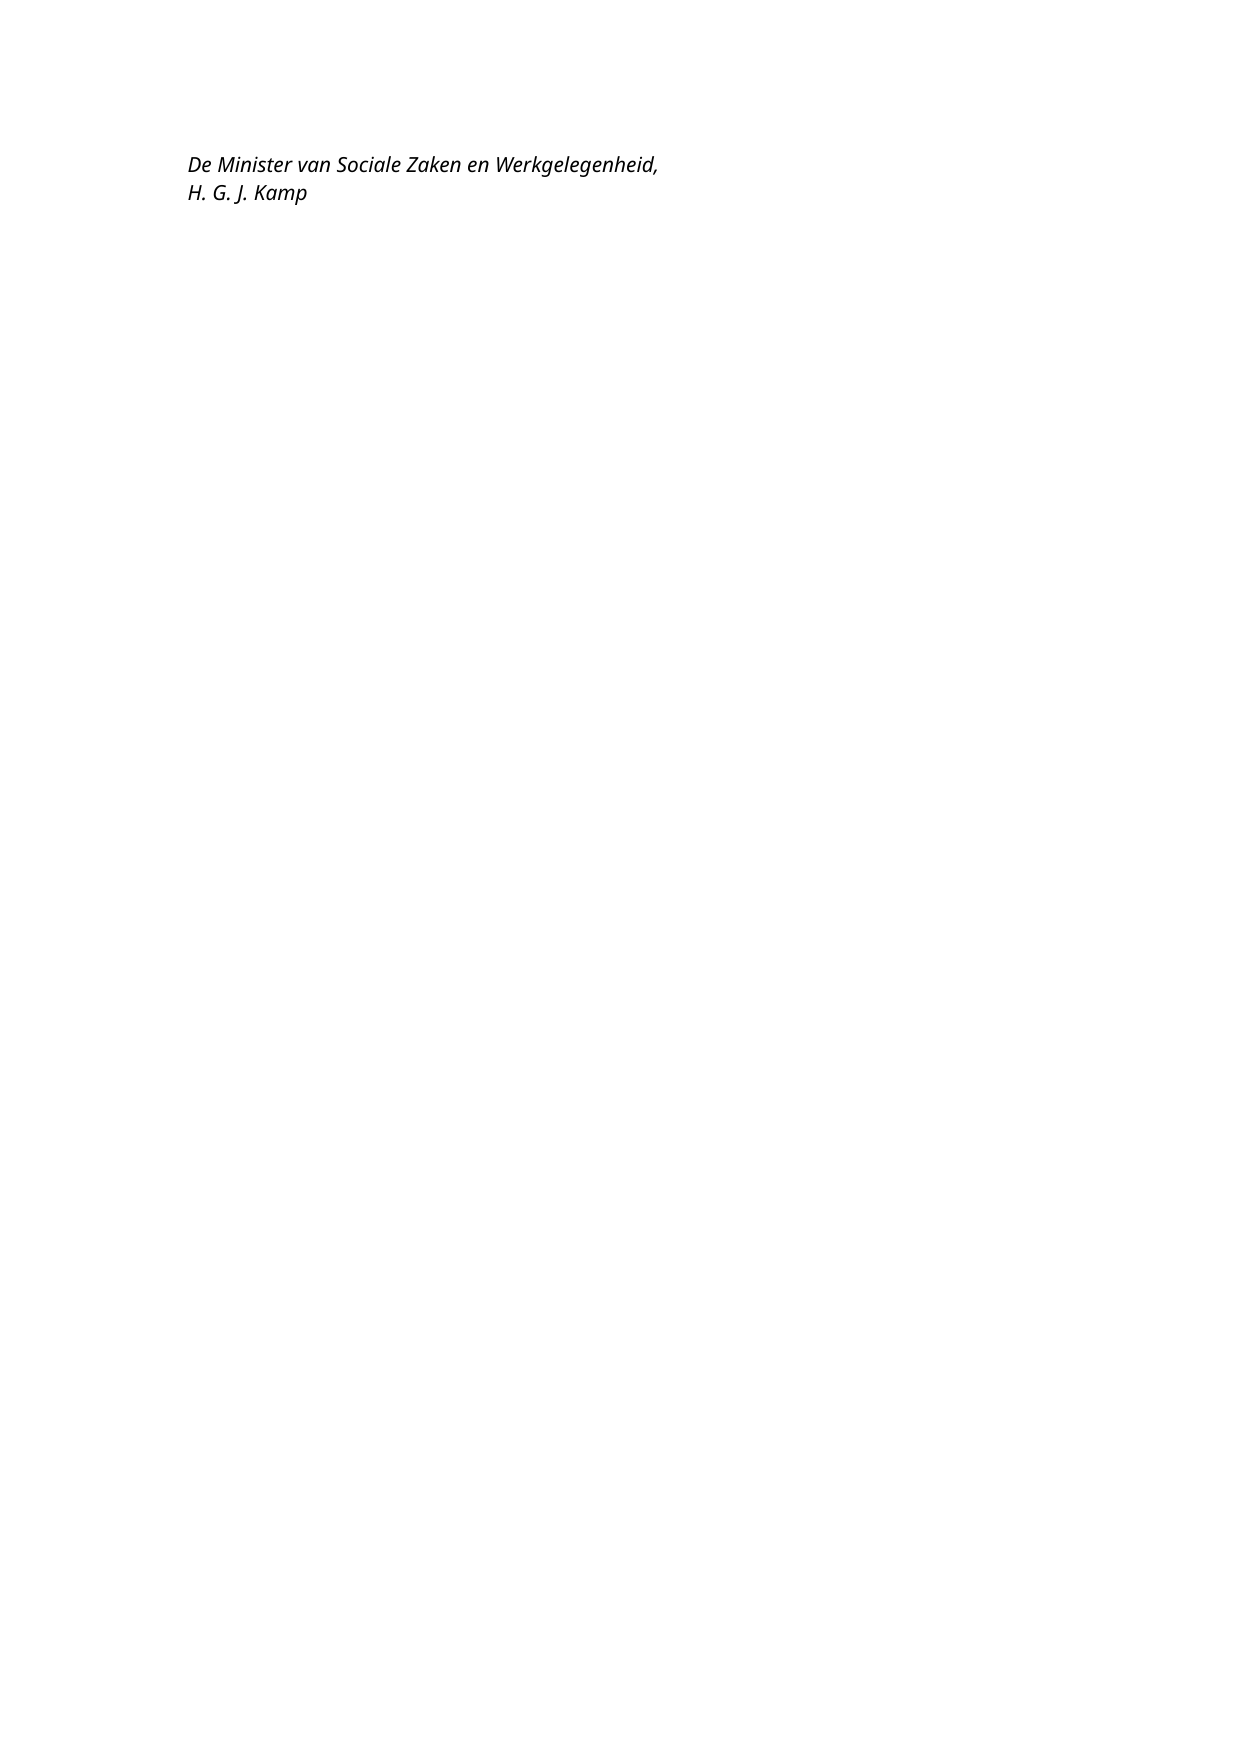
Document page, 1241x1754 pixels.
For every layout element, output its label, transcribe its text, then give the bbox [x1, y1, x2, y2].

text H. G. J. Kamp [187, 178, 1053, 207]
text De Minister van Sociale Zaken en Werkgelegenheid, [187, 150, 1053, 178]
